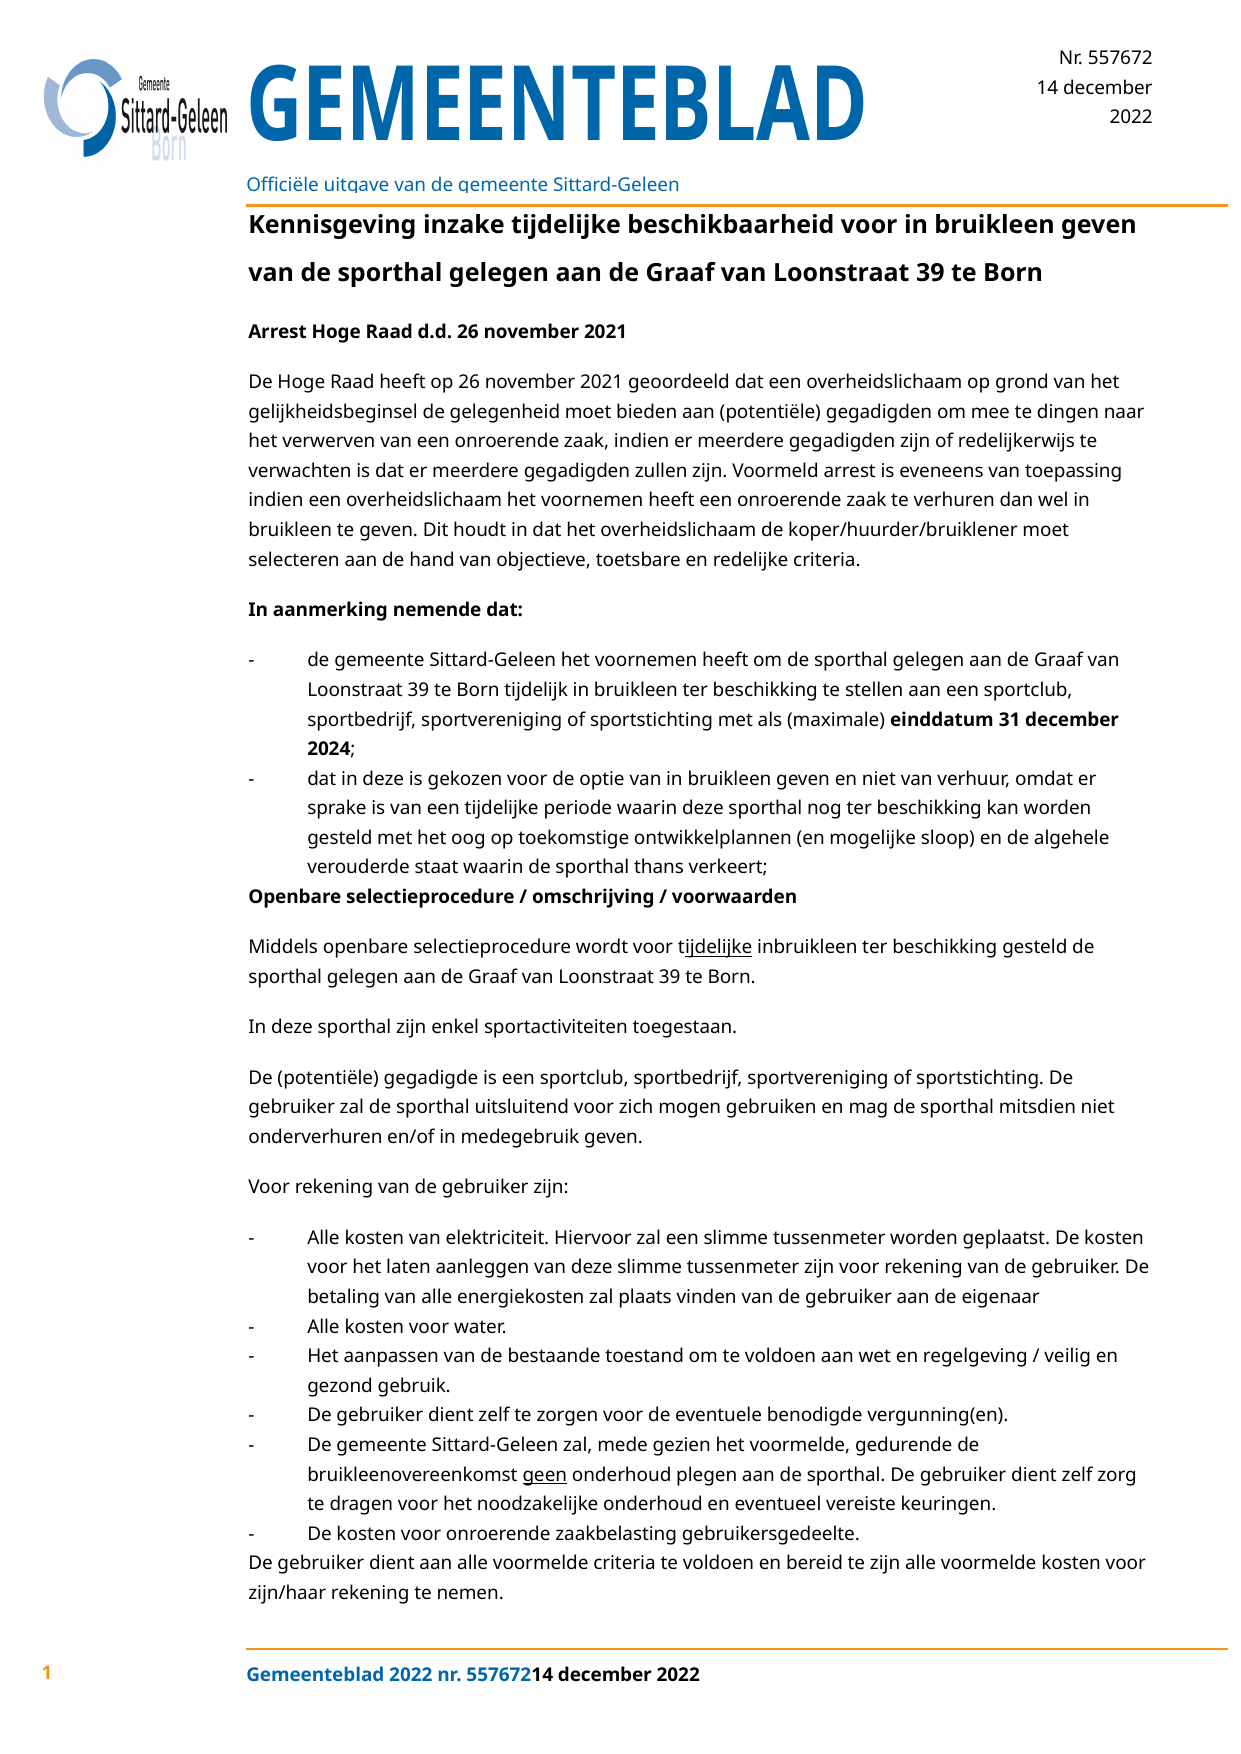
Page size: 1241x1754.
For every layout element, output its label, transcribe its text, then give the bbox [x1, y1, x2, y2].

list De kosten voor onroerende zaakbelasting gebruikersgedeelte. [248, 1520, 1152, 1546]
list dat in deze is gekozen voor de optie van in bruikleen geven en niet van verhuur, omdat er sprake is van een tijdelijke periode waarin deze sporthal nog ter beschikking kan worden gesteld met het oog op toekomstige ontwikkelplannen (en mogelijke sloop) en de algehele verouderde staat waarin de sporthal thans verkeert; [248, 765, 1152, 879]
list Alle kosten voor water. [248, 1313, 1152, 1339]
list Het aanpassen van de bestaande toestand om te voldoen aan wet en regelgeving / veilig en gezond gebruik. [248, 1342, 1152, 1398]
list De gemeente Sittard-Geleen zal, mede gezien het voormelde, gedurende de bruikleenovereenkomst geen onderhoud plegen aan de sporthal. De gebruiker dient zelf zorg te dragen voor het noodzakelijke onderhoud en eventueel vereiste keuringen. [248, 1431, 1152, 1516]
list de gemeente Sittard-Geleen het voornemen heeft om de sporthal gelegen aan de Graaf van Loonstraat 39 te Born tijdelijk in bruikleen ter beschikking te stellen aan een sportclub, sportbedrijf, sportvereniging of sportstichting met als (maximale) einddatum 31 december 2024; [248, 647, 1152, 761]
text Openbare selectieprocedure / omschrijving / voorwaarden [248, 883, 1152, 909]
text Kennisgeving inzake tijdelijke beschikbaarheid voor in bruikleen geven van de sporthal gelegen aan de Graaf van Loonstraat 39 te Born [248, 207, 1152, 288]
text De gebruiker dient aan alle voormelde criteria te voldoen en bereid te zijn alle voormelde kosten voor zijn/haar rekening te nemen. [248, 1549, 1152, 1605]
list De gebruiker dient zelf te zorgen voor de eventuele benodigde vergunning(en). [248, 1402, 1152, 1427]
text Voor rekening van de gebruiker zijn: [248, 1174, 1152, 1199]
picture [41, 47, 231, 172]
text De Hoge Raad heeft op 26 november 2021 geoordeeld dat een overheidslichaam op grond van het gelijkheidsbeginsel de gelegenheid moet bieden aan (potentiële) gegadigden om mee te dingen naar het verwerven van een onroerende zaak, indien er meerdere gegadigden zijn of redelijkerwijs te verwachten is dat er meerdere gegadigden zullen zijn. Voormeld arrest is eveneens van toepassing indien een overheidslichaam het voornemen heeft een onroerende zaak te verhuren dan wel in bruikleen te geven. Dit houdt in dat het overheidslichaam de koper/huurder/bruiklener moet selecteren aan de hand van objectieve, toetsbare en redelijke criteria. [248, 368, 1152, 572]
list Alle kosten van elektriciteit. Hiervoor zal een slimme tussenmeter worden geplaatst. De kosten voor het laten aanleggen van deze slimme tussenmeter zijn voor rekening van de gebruiker. De betaling van alle energiekosten zal plaats vinden van de gebruiker aan de eigenaar [248, 1224, 1152, 1309]
text De (potentiële) gegadigde is een sportclub, sportbedrijf, sportvereniging of sportstichting. De gebruiker zal de sporthal uitsluitend voor zich mogen gebruiken en mag de sporthal mitsdien niet onderverhuren en/of in medegebruik geven. [248, 1064, 1152, 1149]
text In deze sporthal zijn enkel sportactiviteiten toegestaan. [248, 1014, 1152, 1039]
text In aanmerking nemende dat: [248, 596, 1152, 622]
text Middels openbare selectieprocedure wordt voor tijdelijke inbruikleen ter beschikking gesteld de sporthal gelegen aan de Graaf van Loonstraat 39 te Born. [248, 934, 1152, 989]
text Arrest Hoge Raad d.d. 26 november 2021 [248, 318, 1152, 344]
